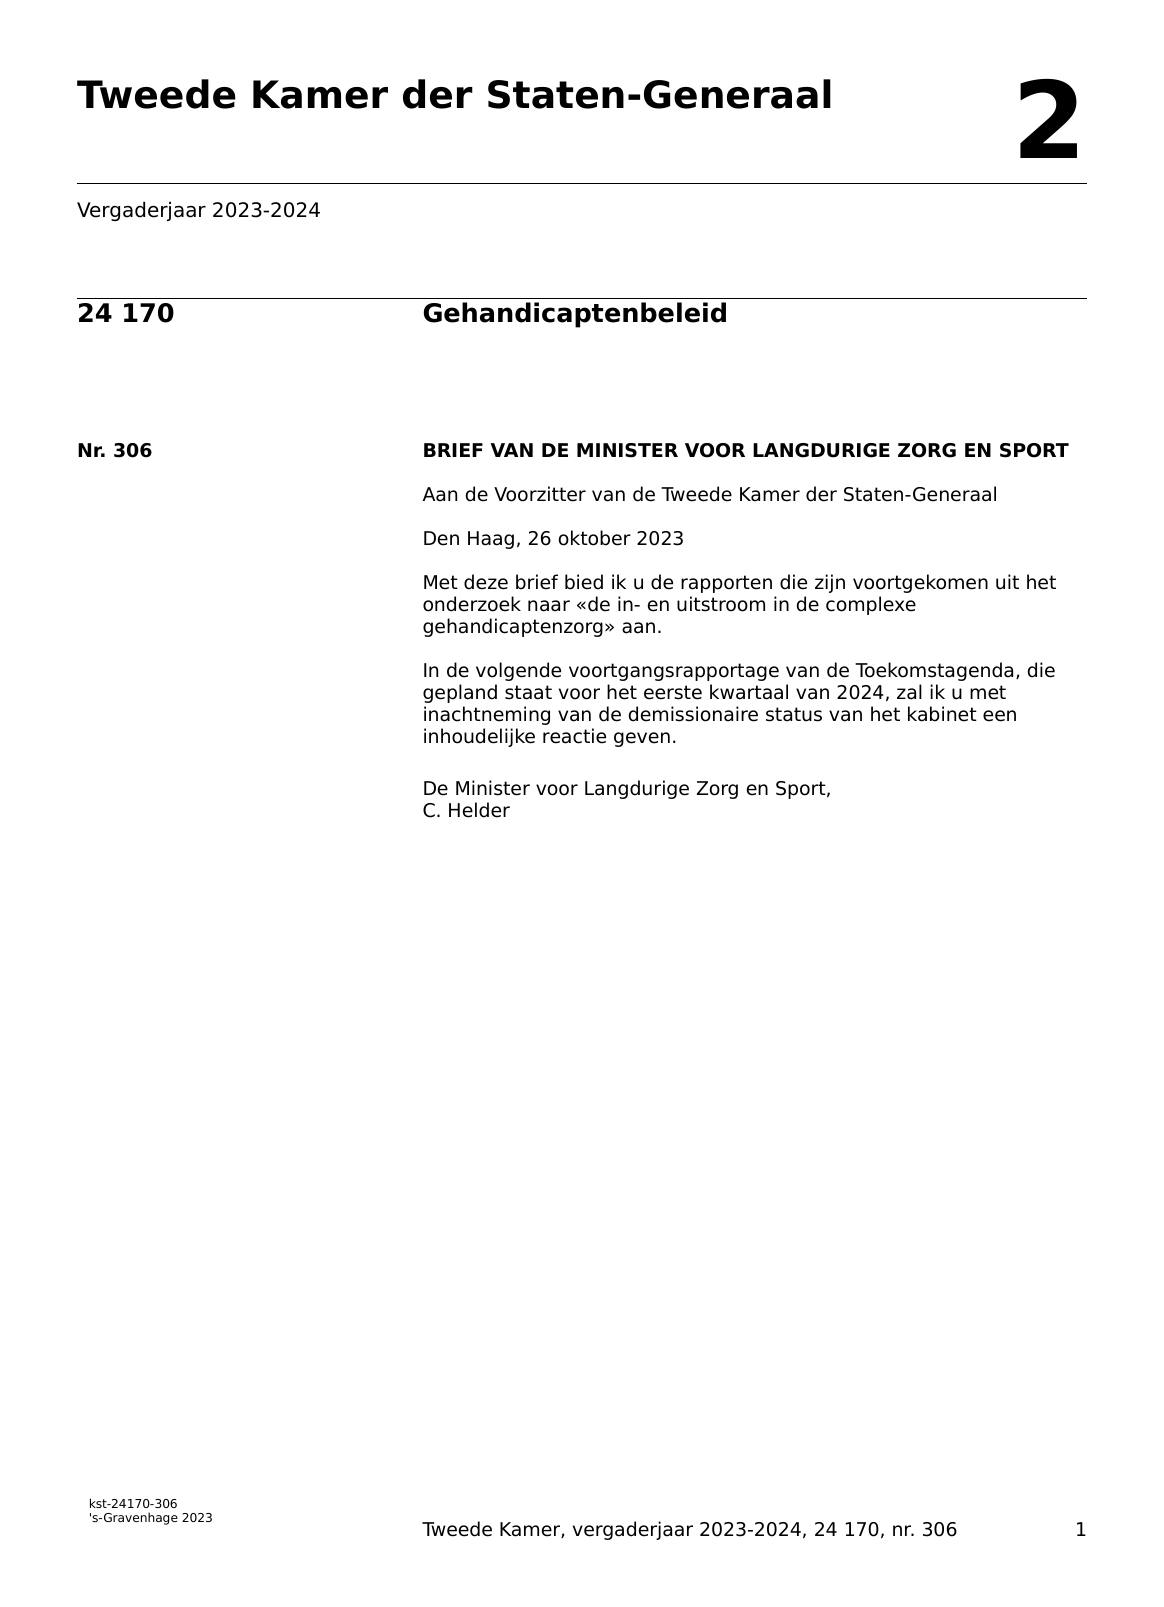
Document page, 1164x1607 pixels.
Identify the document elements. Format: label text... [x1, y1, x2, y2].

text Den Haag, 26 oktober 2023 [422, 528, 1087, 550]
text 's-Gravenhage 2023 [88, 1511, 323, 1525]
text kst-24170-306 [88, 1497, 323, 1511]
text Aan de Voorzitter van de Tweede Kamer der Staten-Generaal [422, 484, 1087, 506]
table_cell Vergaderjaar 2023-2024 [77, 184, 1087, 298]
text De Minister voor Langdurige Zorg en Sport, C. Helder [422, 778, 1087, 822]
table_header 2 [886, 59, 1087, 183]
text Met deze brief bied ik u de rapporten die zijn voortgekomen uit het onderzoek naar «de in- en uitstroom in de complexe gehandicaptenzorg» aan. [422, 572, 1087, 638]
subtitle 24 170 Gehandicaptenbeleid [77, 299, 1087, 329]
subtitle Nr. 306 BRIEF VAN DE MINISTER VOOR LANGDURIGE ZORG EN SPORT [77, 440, 1087, 462]
table_header Tweede Kamer der Staten-Generaal [77, 59, 886, 183]
text In de volgende voortgangsrapportage van de Toekomstagenda, die gepland staat voor het eerste kwartaal van 2024, zal ik u met inachtneming van de demissionaire status van het kabinet een inhoudelijke reactie geven. [422, 660, 1087, 748]
